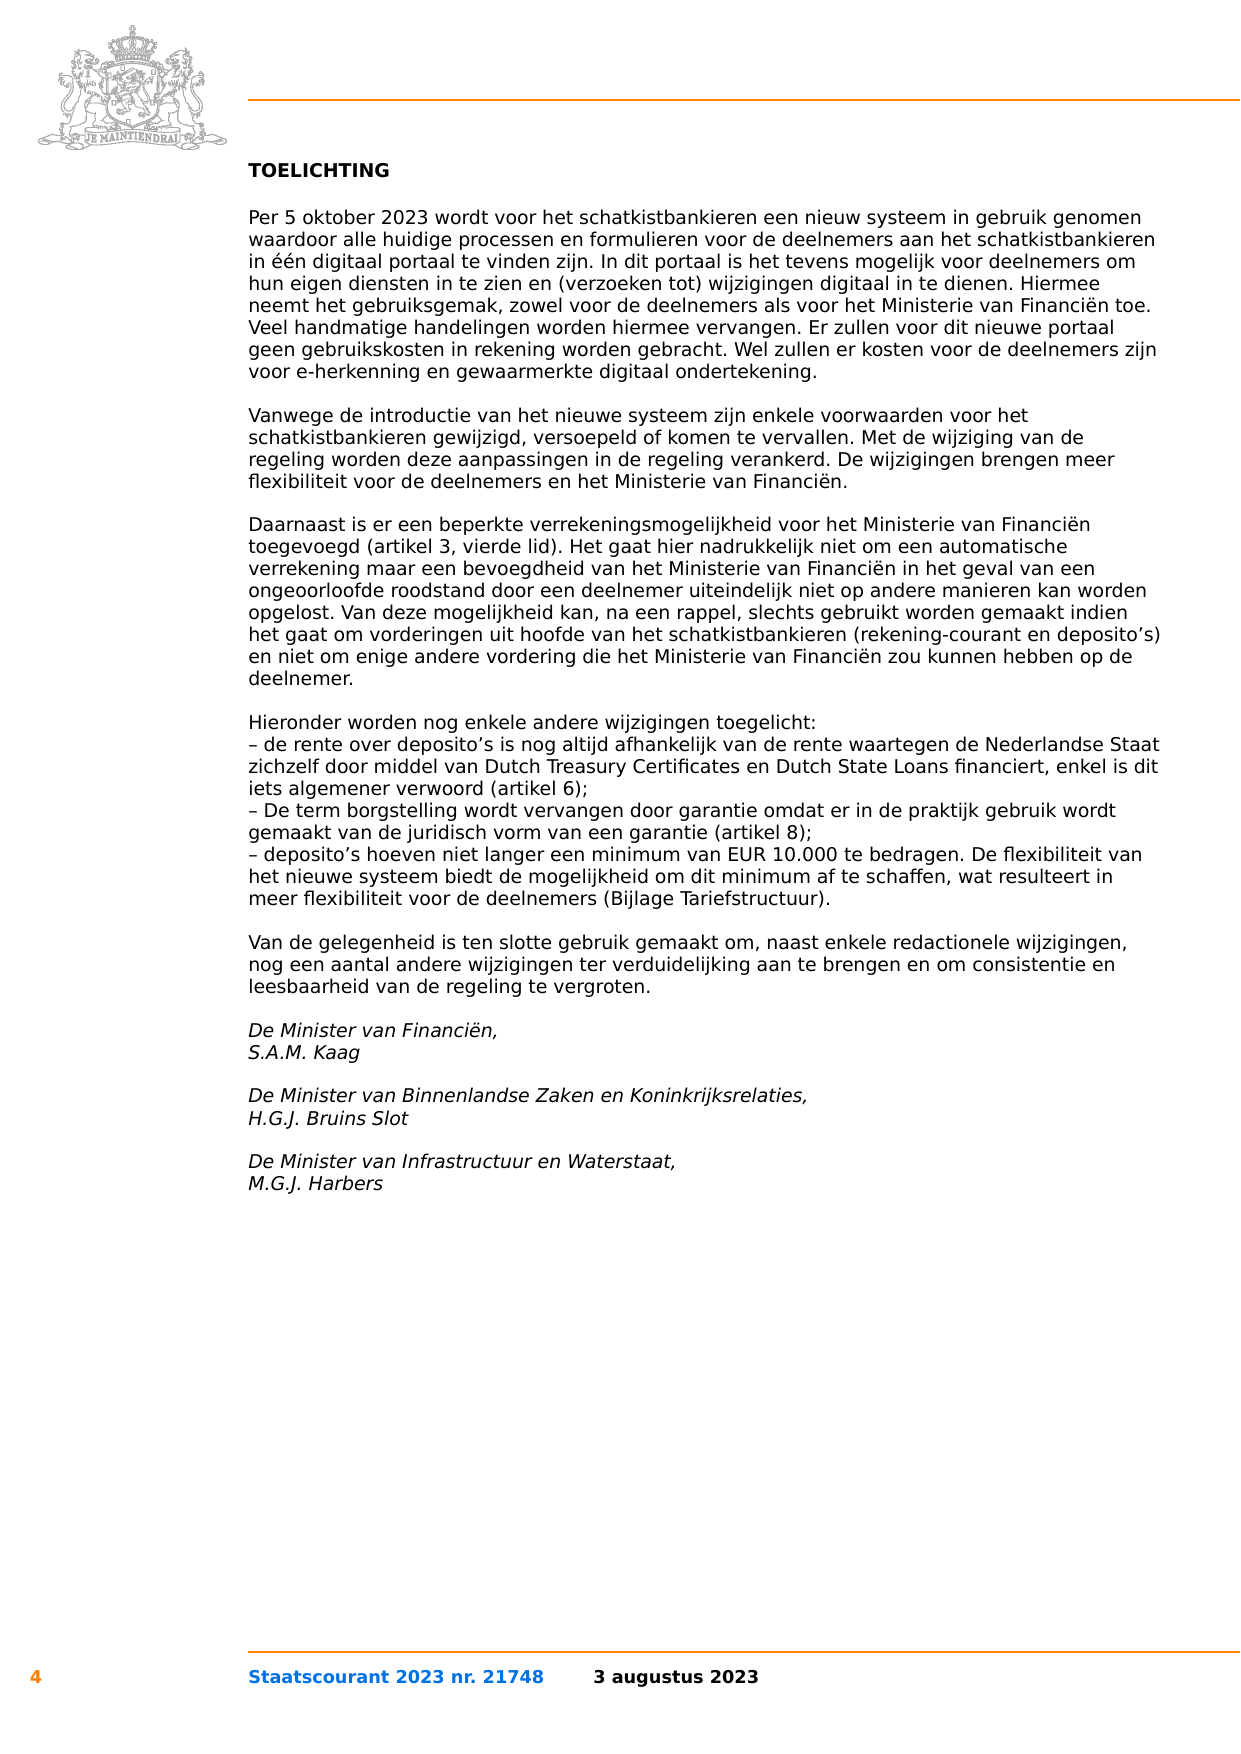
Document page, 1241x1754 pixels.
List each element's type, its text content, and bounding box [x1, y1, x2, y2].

text – De term borgstelling wordt vervangen door garantie omdat er in de praktijk gebruik wordt gemaakt van de juridisch vorm van een garantie (artikel 8); [248, 800, 1163, 844]
text De Minister van Binnenlandse Zaken en Koninkrijksrelaties, H.G.J. Bruins Slot [248, 1085, 1163, 1129]
text Vanwege de introductie van het nieuwe systeem zijn enkele voorwaarden voor het schatkistbankieren gewijzigd, versoepeld of komen te vervallen. Met de wijziging van de regeling worden deze aanpassingen in de regeling verankerd. De wijzigingen brengen meer flexibiliteit voor de deelnemers en het Ministerie van Financiën. [248, 404, 1163, 492]
text – de rente over deposito’s is nog altijd afhankelijk van de rente waartegen de Nederlandse Staat zichzelf door middel van Dutch Treasury Certificates en Dutch State Loans financiert, enkel is dit iets algemener verwoord (artikel 6); [248, 734, 1163, 800]
text Daarnaast is er een beperkte verrekeningsmogelijkheid voor het Ministerie van Financiën toegevoegd (artikel 3, vierde lid). Het gaat hier nadrukkelijk niet om een automatische verrekening maar een bevoegdheid van het Ministerie van Financiën in het geval van een ongeoorloofde roodstand door een deelnemer uiteindelijk niet op andere manieren kan worden opgelost. Van deze mogelijkheid kan, na een rappel, slechts gebruikt worden gemaakt indien het gaat om vorderingen uit hoofde van het schatkistbankieren (rekening-courant en deposito’s) en niet om enige andere vordering die het Ministerie van Financiën zou kunnen hebben op de deelnemer. [248, 514, 1163, 690]
subtitle TOELICHTING [248, 160, 1163, 182]
picture [38, 25, 227, 150]
text Per 5 oktober 2023 wordt voor het schatkistbankieren een nieuw systeem in gebruik genomen waardoor alle huidige processen en formulieren voor de deelnemers aan het schatkistbankieren in één digitaal portaal te vinden zijn. In dit portaal is het tevens mogelijk voor deelnemers om hun eigen diensten in te zien en (verzoeken tot) wijzigingen digitaal in te dienen. Hiermee neemt het gebruiksgemak, zowel voor de deelnemers als voor het Ministerie van Financiën toe. Veel handmatige handelingen worden hiermee vervangen. Er zullen voor dit nieuwe portaal geen gebruikskosten in rekening worden gebracht. Wel zullen er kosten voor de deelnemers zijn voor e-herkenning en gewaarmerkte digitaal ondertekening. [248, 207, 1163, 383]
text Van de gelegenheid is ten slotte gebruik gemaakt om, naast enkele redactionele wijzigingen, nog een aantal andere wijzigingen ter verduidelijking aan te brengen en om consistentie en leesbaarheid van de regeling te vergroten. [248, 932, 1163, 998]
text De Minister van Financiën, S.A.M. Kaag [248, 1019, 1163, 1063]
text De Minister van Infrastructuur en Waterstaat, M.G.J. Harbers [248, 1151, 1163, 1195]
text – deposito’s hoeven niet langer een minimum van EUR 10.000 te bedragen. De flexibiliteit van het nieuwe systeem biedt de mogelijkheid om dit minimum af te schaffen, wat resulteert in meer flexibiliteit voor de deelnemers (Bijlage Tariefstructuur). [248, 844, 1163, 910]
text Hieronder worden nog enkele andere wijzigingen toegelicht: [248, 712, 1163, 734]
